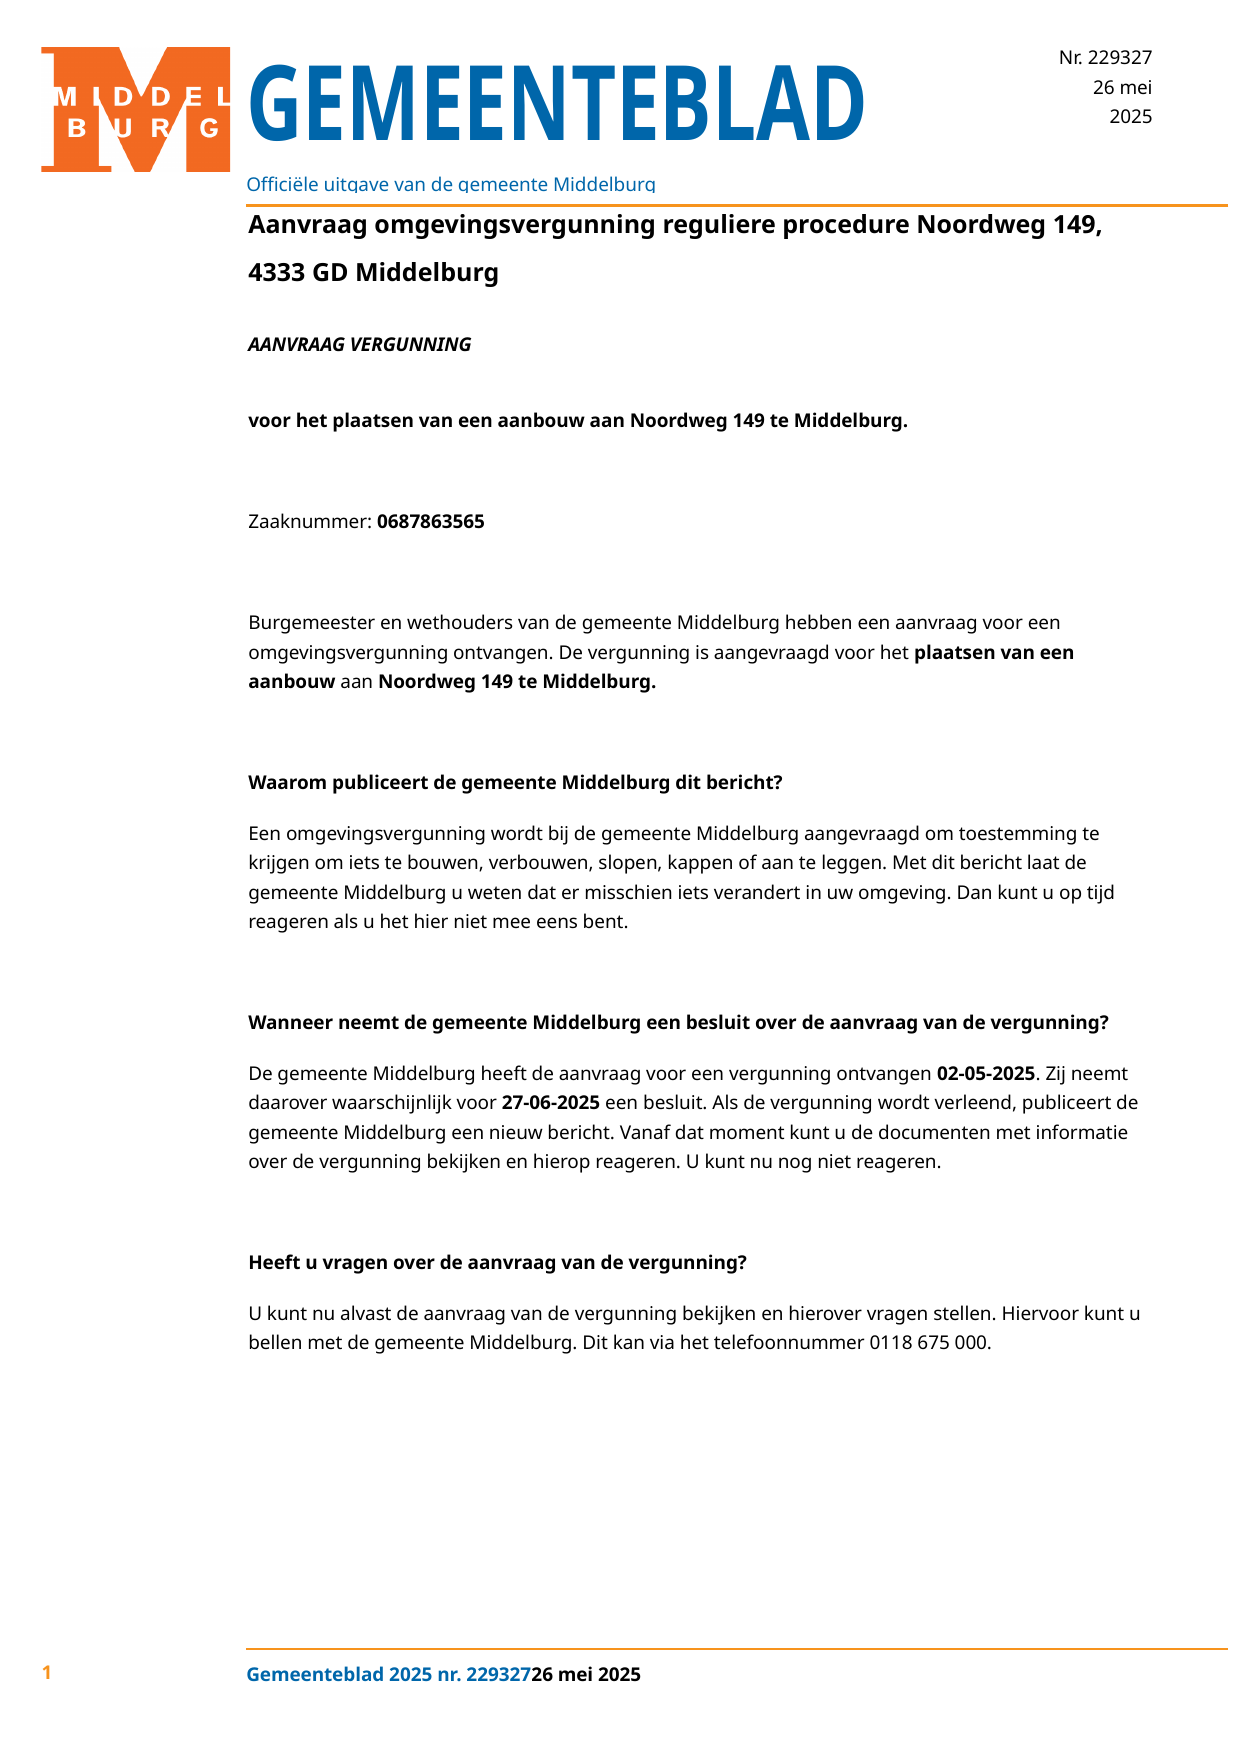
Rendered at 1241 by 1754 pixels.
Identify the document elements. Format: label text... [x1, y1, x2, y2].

text Zaaknummer: 0687863565 [248, 508, 1152, 534]
text Een omgevingsvergunning wordt bij de gemeente Middelburg aangevraagd om toestemming te krijgen om iets te bouwen, verbouwen, slopen, kappen of aan te leggen. Met dit bericht laat de gemeente Middelburg u weten dat er misschien iets verandert in uw omgeving. Dan kunt u op tijd reageren als u het hier niet mee eens bent. [248, 820, 1152, 934]
text Wanneer neemt de gemeente Middelburg een besluit over de aanvraag van de vergunning? [248, 1009, 1152, 1035]
text Aanvraag omgevingsvergunning reguliere procedure Noordweg 149, 4333 GD Middelburg [248, 207, 1152, 288]
text Waarom publiceert de gemeente Middelburg dit bericht? [248, 769, 1152, 795]
text Burgemeester en wethouders van de gemeente Middelburg hebben een aanvraag voor een omgevingsvergunning ontvangen. De vergunning is aangevraagd voor het plaatsen van een aanbouw aan Noordweg 149 te Middelburg. [248, 609, 1152, 694]
text De gemeente Middelburg heeft de aanvraag voor een vergunning ontvangen 02-05-2025. Zij neemt daarover waarschijnlijk voor 27-06-2025 een besluit. Als de vergunning wordt verleend, publiceert de gemeente Middelburg een nieuw bericht. Vanaf dat moment kunt u de documenten met informatie over de vergunning bekijken en hierop reageren. U kunt nu nog niet reageren. [248, 1060, 1152, 1174]
text U kunt nu alvast de aanvraag van de vergunning bekijken en hierover vragen stellen. Hiervoor kunt u bellen met de gemeente Middelburg. Dit kan via het telefoonnummer 0118 675 000. [248, 1300, 1152, 1355]
text Heeft u vragen over de aanvraag van de vergunning? [248, 1249, 1152, 1275]
text AANVRAAG VERGUNNING [248, 331, 1152, 357]
text voor het plaatsen van een aanbouw aan Noordweg 149 te Middelburg. [248, 408, 1152, 433]
picture [41, 47, 231, 172]
